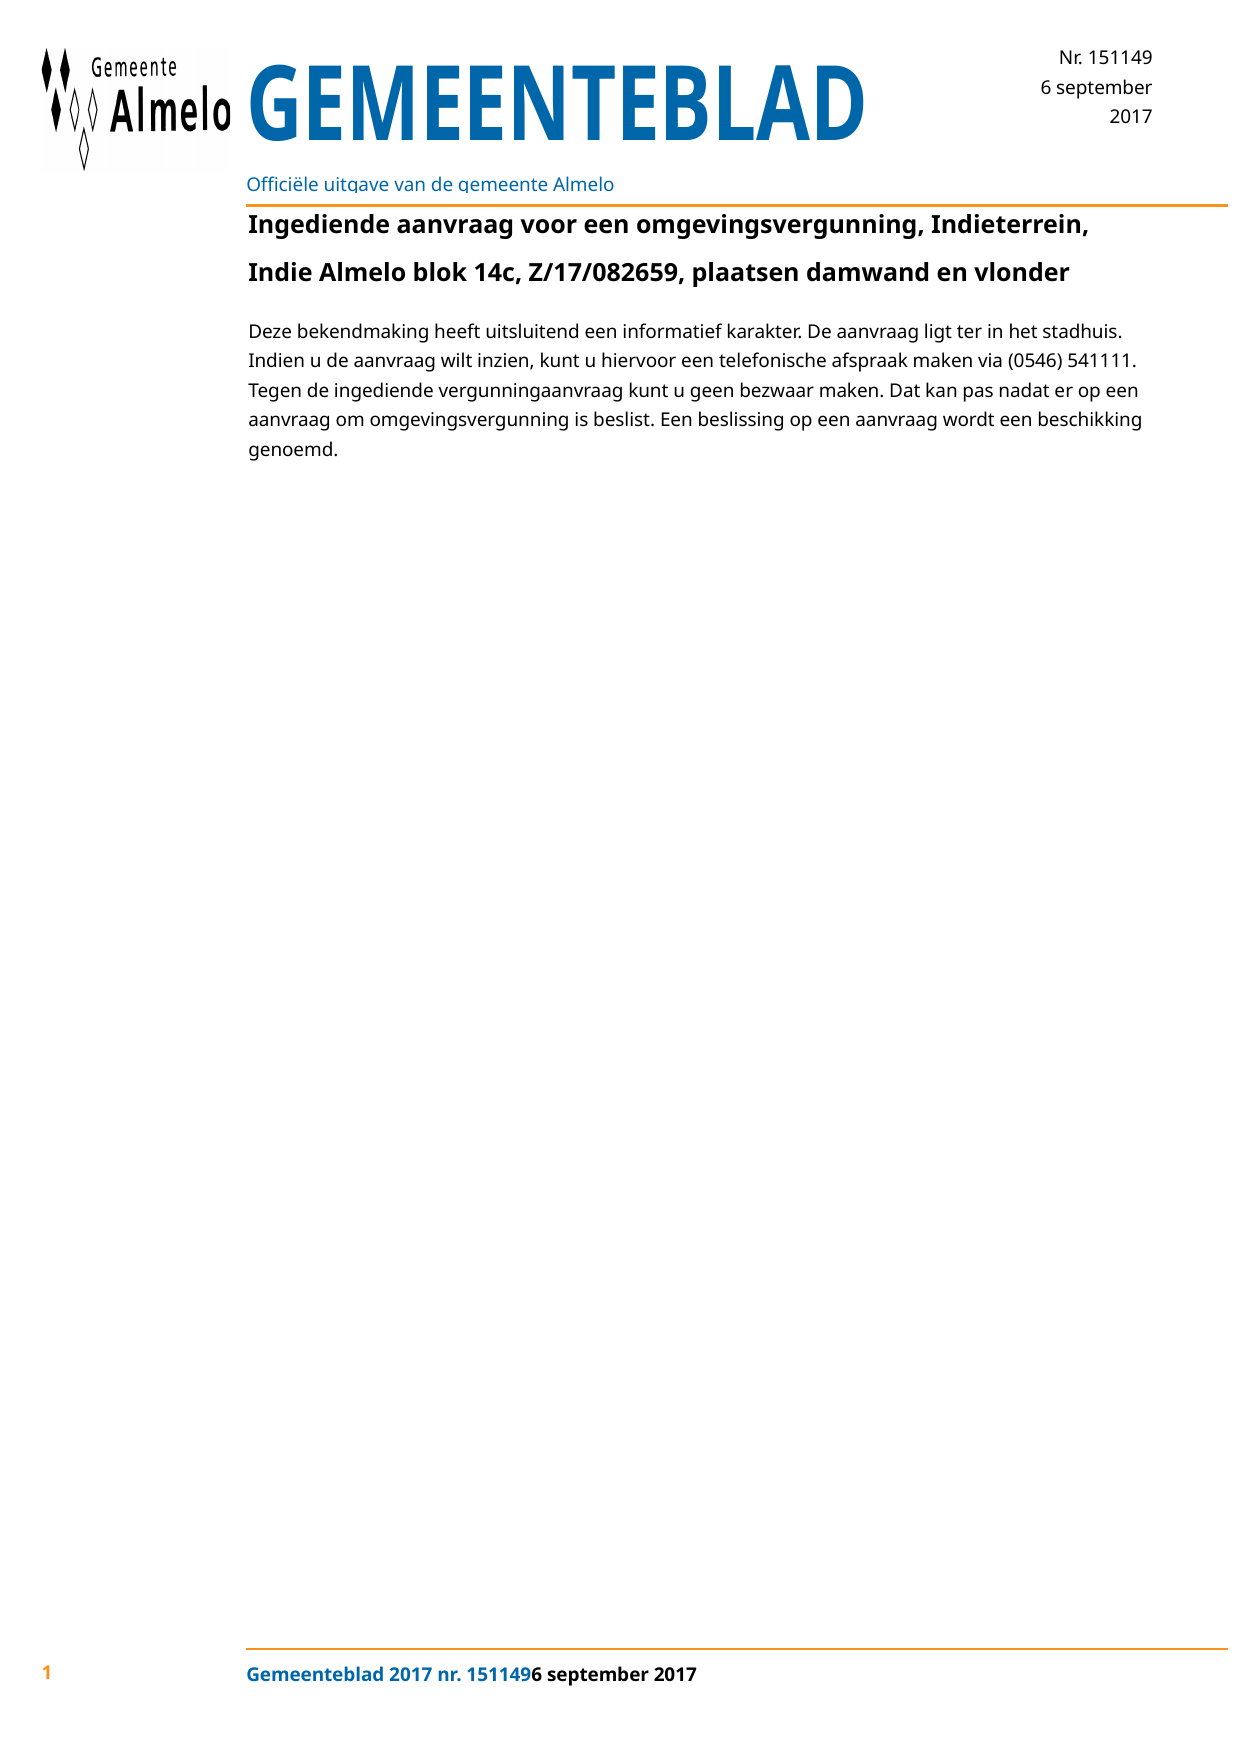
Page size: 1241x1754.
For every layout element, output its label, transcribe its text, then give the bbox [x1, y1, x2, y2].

picture [41, 47, 231, 172]
text Deze bekendmaking heeft uitsluitend een informatief karakter. De aanvraag ligt ter in het stadhuis. Indien u de aanvraag wilt inzien, kunt u hiervoor een telefonische afspraak maken via (0546) 541111. Tegen de ingediende vergunningaanvraag kunt u geen bezwaar maken. Dat kan pas nadat er op een aanvraag om omgevingsvergunning is beslist. Een beslissing op een aanvraag wordt een beschikking genoemd. [248, 318, 1152, 462]
text Ingediende aanvraag voor een omgevingsvergunning, Indieterrein, Indie Almelo blok 14c, Z/17/082659, plaatsen damwand en vlonder [248, 207, 1152, 288]
